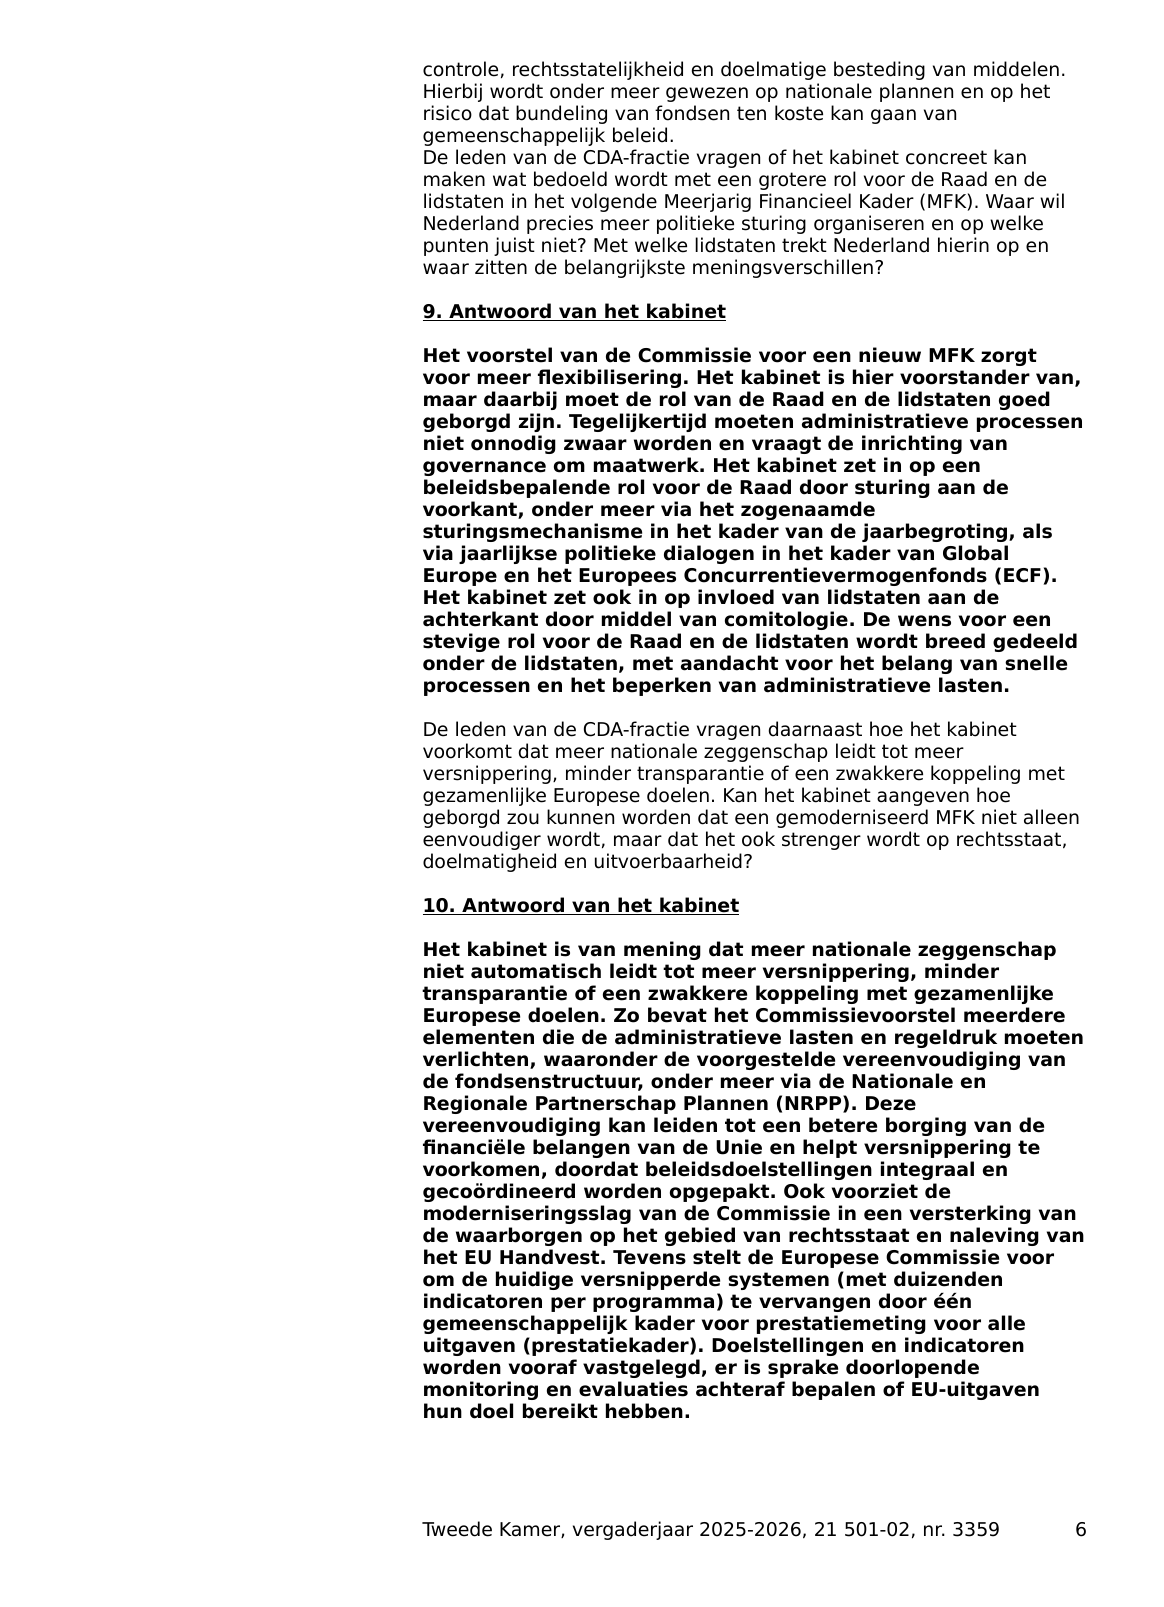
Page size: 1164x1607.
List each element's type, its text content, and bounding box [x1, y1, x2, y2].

text De leden van de CDA-fractie vragen of het kabinet concreet kan maken wat bedoeld wordt met een grotere rol voor de Raad en de lidstaten in het volgende Meerjarig Financieel Kader (MFK). Waar wil Nederland precies meer politieke sturing organiseren en op welke punten juist niet? Met welke lidstaten trekt Nederland hierin op en waar zitten de belangrijkste meningsverschillen? [422, 147, 1087, 279]
text Het kabinet is van mening dat meer nationale zeggenschap niet automatisch leidt tot meer versnippering, minder transparantie of een zwakkere koppeling met gezamenlijke Europese doelen. Zo bevat het Commissievoorstel meerdere elementen die de administratieve lasten en regeldruk moeten verlichten, waaronder de voorgestelde vereenvoudiging van de fondsenstructuur, onder meer via de Nationale en Regionale Partnerschap Plannen (NRPP). Deze vereenvoudiging kan leiden tot een betere borging van de financiële belangen van de Unie en helpt versnippering te voorkomen, doordat beleidsdoelstellingen integraal en gecoördineerd worden opgepakt. Ook voorziet de moderniseringsslag van de Commissie in een versterking van de waarborgen op het gebied van rechtsstaat en naleving van het EU Handvest. Tevens stelt de Europese Commissie voor om de huidige versnipperde systemen (met duizenden indicatoren per programma) te vervangen door één gemeenschappelijk kader voor prestatiemeting voor alle uitgaven (prestatiekader). Doelstellingen en indicatoren worden vooraf vastgelegd, er is sprake doorlopende monitoring en evaluaties achteraf bepalen of EU-uitgaven hun doel bereikt hebben. [422, 939, 1087, 1423]
text controle, rechtsstatelijkheid en doelmatige besteding van middelen. Hierbij wordt onder meer gewezen op nationale plannen en op het risico dat bundeling van fondsen ten koste kan gaan van gemeenschappelijk beleid. [422, 59, 1087, 147]
text Het voorstel van de Commissie voor een nieuw MFK zorgt voor meer flexibilisering. Het kabinet is hier voorstander van, maar daarbij moet de rol van de Raad en de lidstaten goed geborgd zijn. Tegelijkertijd moeten administratieve processen niet onnodig zwaar worden en vraagt de inrichting van governance om maatwerk. Het kabinet zet in op een beleidsbepalende rol voor de Raad door sturing aan de voorkant, onder meer via het zogenaamde sturingsmechanisme in het kader van de jaarbegroting, als via jaarlijkse politieke dialogen in het kader van Global Europe en het Europees Concurrentievermogenfonds (ECF). Het kabinet zet ook in op invloed van lidstaten aan de achterkant door middel van comitologie. De wens voor een stevige rol voor de Raad en de lidstaten wordt breed gedeeld onder de lidstaten, met aandacht voor het belang van snelle processen en het beperken van administratieve lasten. [422, 345, 1087, 697]
subtitle 10. Antwoord van het kabinet [422, 895, 1087, 917]
subtitle 9. Antwoord van het kabinet [422, 301, 1087, 323]
text De leden van de CDA-fractie vragen daarnaast hoe het kabinet voorkomt dat meer nationale zeggenschap leidt tot meer versnippering, minder transparantie of een zwakkere koppeling met gezamenlijke Europese doelen. Kan het kabinet aangeven hoe geborgd zou kunnen worden dat een gemoderniseerd MFK niet alleen eenvoudiger wordt, maar dat het ook strenger wordt op rechtsstaat, doelmatigheid en uitvoerbaarheid? [422, 719, 1087, 873]
